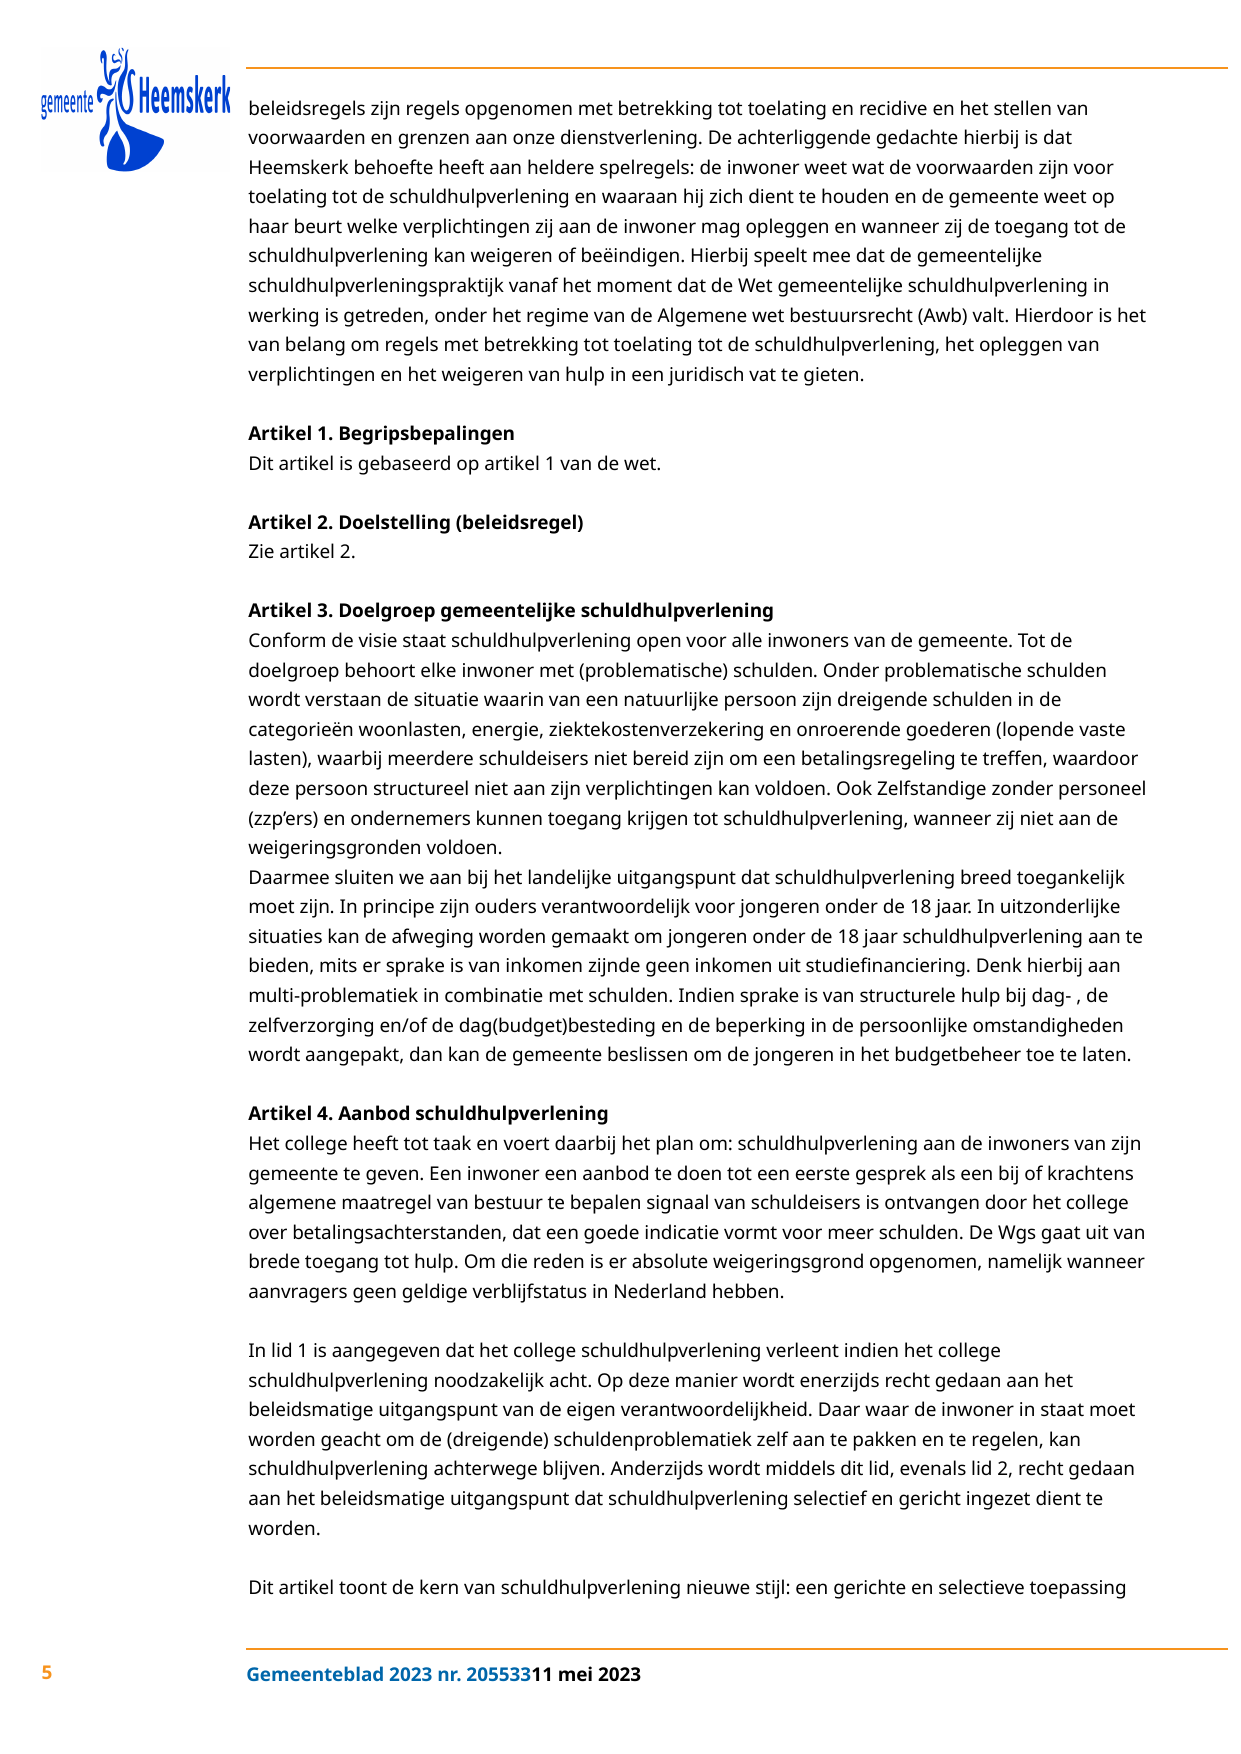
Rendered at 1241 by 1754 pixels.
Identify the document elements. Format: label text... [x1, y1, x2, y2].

text Dit artikel toont de kern van schuldhulpverlening nieuwe stijl: een gerichte en selectieve toepassing [248, 1574, 1152, 1600]
text Artikel 2. Doelstelling (beleidsregel) [248, 509, 1152, 535]
text beleidsregels zijn regels opgenomen met betrekking tot toelating en recidive en het stellen van voorwaarden en grenzen aan onze dienstverlening. De achterliggende gedachte hierbij is dat Heemskerk behoefte heeft aan heldere spelregels: de inwoner weet wat de voorwaarden zijn voor toelating tot de schuldhulpverlening en waaraan hij zich dient te houden en de gemeente weet op haar beurt welke verplichtingen zij aan de inwoner mag opleggen en wanneer zij de toegang tot de schuldhulpverlening kan weigeren of beëindigen. Hierbij speelt mee dat de gemeentelijke schuldhulpverleningspraktijk vanaf het moment dat de Wet gemeentelijke schuldhulpverlening in werking is getreden, onder het regime van de Algemene wet bestuursrecht (Awb) valt. Hierdoor is het van belang om regels met betrekking tot toelating tot de schuldhulpverlening, het opleggen van verplichtingen en het weigeren van hulp in een juridisch vat te gieten. [248, 95, 1152, 387]
text Artikel 3. Doelgroep gemeentelijke schuldhulpverlening [248, 598, 1152, 623]
text In lid 1 is aangegeven dat het college schuldhulpverlening verleent indien het college schuldhulpverlening noodzakelijk acht. Op deze manier wordt enerzijds recht gedaan aan het beleidsmatige uitgangspunt van de eigen verantwoordelijkheid. Daar waar de inwoner in staat moet worden geacht om de (dreigende) schuldenproblematiek zelf aan te pakken en te regelen, kan schuldhulpverlening achterwege blijven. Anderzijds wordt middels dit lid, evenals lid 2, recht gedaan aan het beleidsmatige uitgangspunt dat schuldhulpverlening selectief en gericht ingezet dient te worden. [248, 1337, 1152, 1541]
text Dit artikel is gebaseerd op artikel 1 van de wet. [248, 450, 1152, 476]
text Zie artikel 2. [248, 538, 1152, 564]
picture [41, 47, 231, 172]
text Het college heeft tot taak en voert daarbij het plan om: schuldhulpverlening aan de inwoners van zijn gemeente te geven. Een inwoner een aanbod te doen tot een eerste gesprek als een bij of krachtens algemene maatregel van bestuur te bepalen signaal van schuldeisers is ontvangen door het college over betalingsachterstanden, dat een goede indicatie vormt voor meer schulden. De Wgs gaat uit van brede toegang tot hulp. Om die reden is er absolute weigeringsgrond opgenomen, namelijk wanneer aanvragers geen geldige verblijfstatus in Nederland hebben. [248, 1130, 1152, 1304]
text Conform de visie staat schuldhulpverlening open voor alle inwoners van de gemeente. Tot de doelgroep behoort elke inwoner met (problematische) schulden. Onder problematische schulden wordt verstaan de situatie waarin van een natuurlijke persoon zijn dreigende schulden in de categorieën woonlasten, energie, ziektekostenverzekering en onroerende goederen (lopende vaste lasten), waarbij meerdere schuldeisers niet bereid zijn om een betalingsregeling te treffen, waardoor deze persoon structureel niet aan zijn verplichtingen kan voldoen. Ook Zelfstandige zonder personeel (zzp’ers) en ondernemers kunnen toegang krijgen tot schuldhulpverlening, wanneer zij niet aan de weigeringsgronden voldoen. [248, 627, 1152, 860]
text Artikel 4. Aanbod schuldhulpverlening [248, 1101, 1152, 1126]
text Daarmee sluiten we aan bij het landelijke uitgangspunt dat schuldhulpverlening breed toegankelijk moet zijn. In principe zijn ouders verantwoordelijk voor jongeren onder de 18 jaar. In uitzonderlijke situaties kan de afweging worden gemaakt om jongeren onder de 18 jaar schuldhulpverlening aan te bieden, mits er sprake is van inkomen zijnde geen inkomen uit studiefinanciering. Denk hierbij aan multi-problematiek in combinatie met schulden. Indien sprake is van structurele hulp bij dag- , de zelfverzorging en/of de dag(budget)besteding en de beperking in de persoonlijke omstandigheden wordt aangepakt, dan kan de gemeente beslissen om de jongeren in het budgetbeheer toe te laten. [248, 864, 1152, 1067]
text Artikel 1. Begripsbepalingen [248, 420, 1152, 446]
